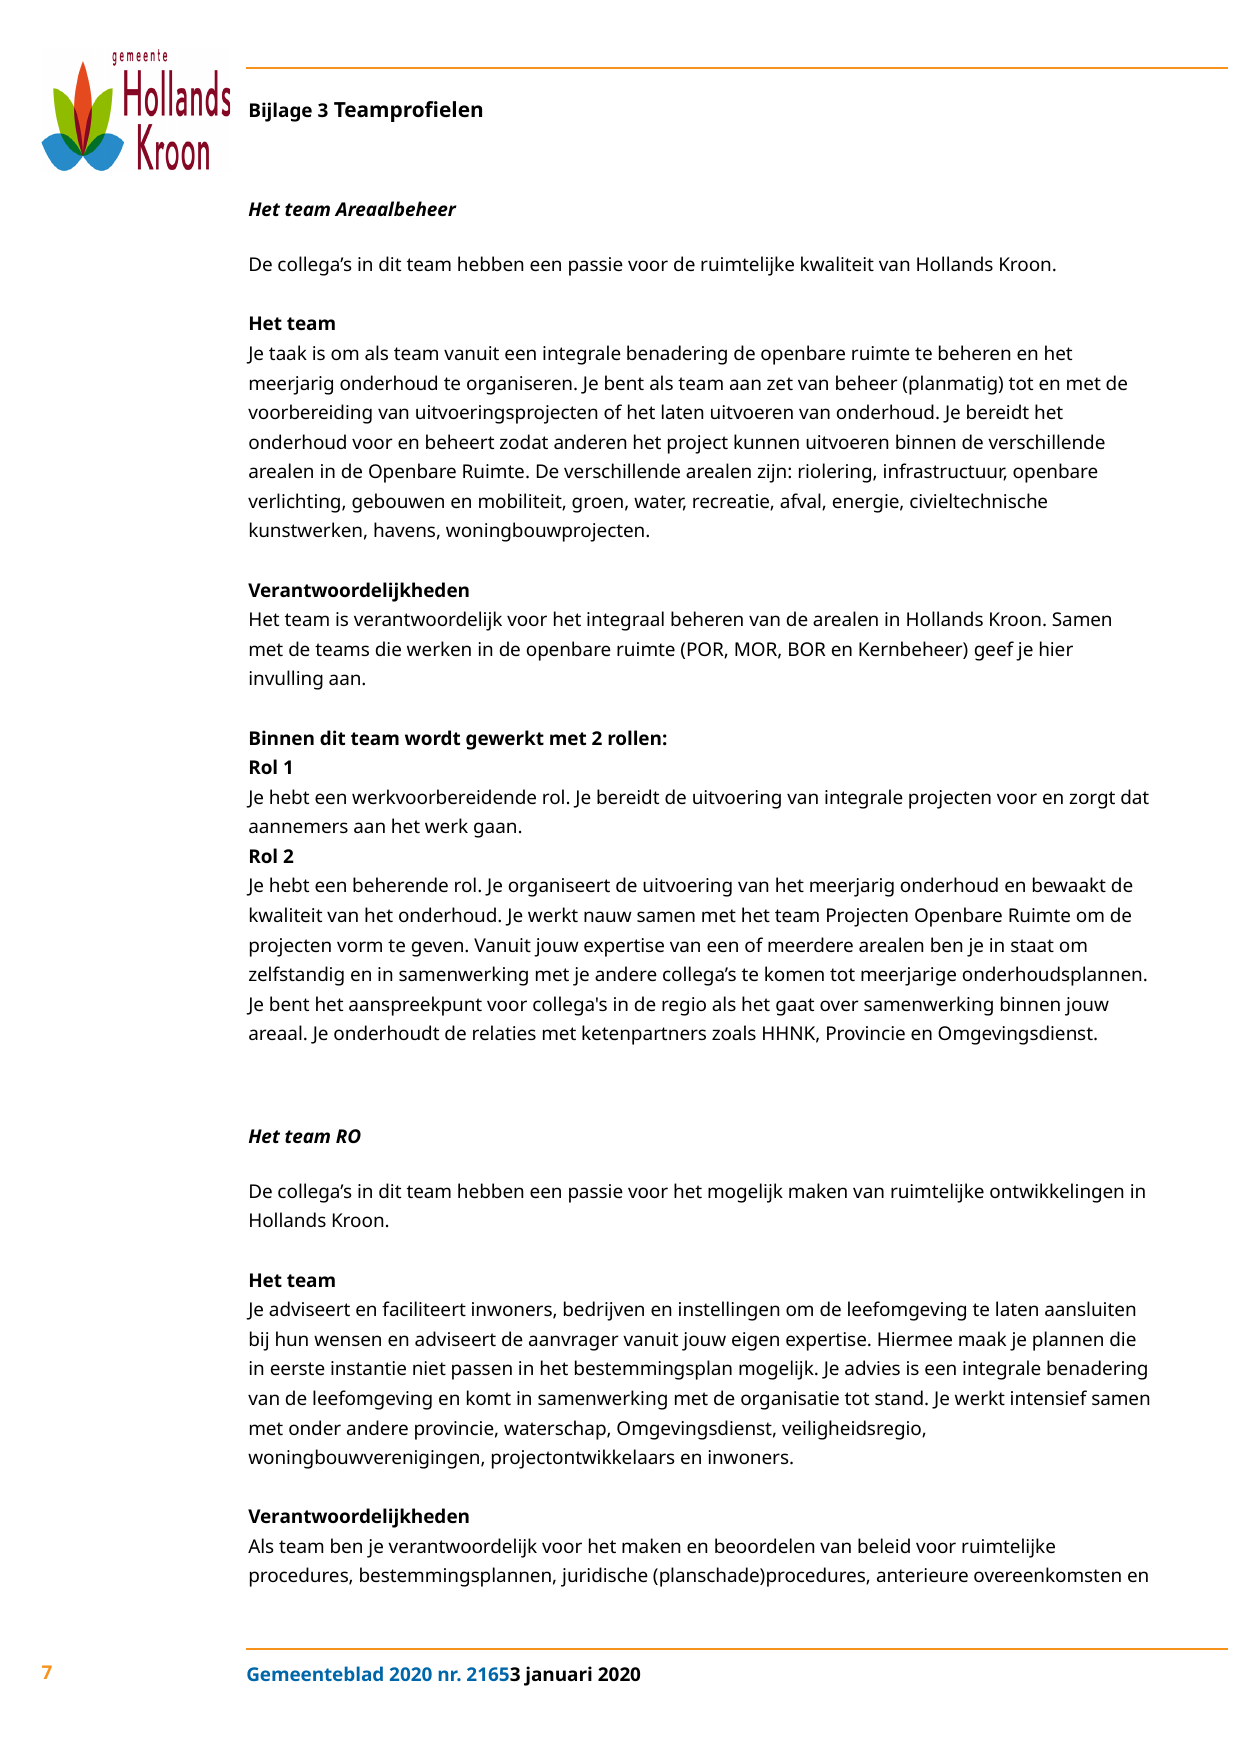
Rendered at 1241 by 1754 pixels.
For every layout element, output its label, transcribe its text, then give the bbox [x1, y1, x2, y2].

text Je hebt een werkvoorbereidende rol. Je bereidt de uitvoering van integrale projecten voor en zorgt dat aannemers aan het werk gaan. [248, 784, 1152, 839]
text Verantwoordelijkheden [248, 1503, 1152, 1529]
text Binnen dit team wordt gewerkt met 2 rollen: [248, 725, 1152, 750]
picture [41, 47, 231, 172]
text Je hebt een beherende rol. Je organiseert de uitvoering van het meerjarig onderhoud en bewaakt de kwaliteit van het onderhoud. Je werkt nauw samen met het team Projecten Openbare Ruimte om de projecten vorm te geven. Vanuit jouw expertise van een of meerdere arealen ben je in staat om zelfstandig en in samenwerking met je andere collega’s te komen tot meerjarige onderhoudsplannen. Je bent het aanspreekpunt voor collega's in de regio als het gaat over samenwerking binnen jouw areaal. Je onderhoudt de relaties met ketenpartners zoals HHNK, Provincie en Omgevingsdienst. [248, 873, 1152, 1046]
text Je adviseert en faciliteert inwoners, bedrijven en instellingen om de leefomgeving te laten aansluiten bij hun wensen en adviseert de aanvrager vanuit jouw eigen expertise. Hiermee maak je plannen die in eerste instantie niet passen in het bestemmingsplan mogelijk. Je advies is een integrale benadering van de leefomgeving en komt in samenwerking met de organisatie tot stand. Je werkt intensief samen met onder andere provincie, waterschap, Omgevingsdienst, veiligheidsregio, woningbouwverenigingen, projectontwikkelaars en inwoners. [248, 1296, 1152, 1470]
text Het team [248, 311, 1152, 336]
text De collega’s in dit team hebben een passie voor het mogelijk maken van ruimtelijke ontwikkelingen in Hollands Kroon. [248, 1178, 1152, 1233]
text Het team Areaalbeheer [248, 196, 1152, 222]
text Je taak is om als team vanuit een integrale benadering de openbare ruimte te beheren en het meerjarig onderhoud te organiseren. Je bent als team aan zet van beheer (planmatig) tot en met de voorbereiding van uitvoeringsprojecten of het laten uitvoeren van onderhoud. Je bereidt het onderhoud voor en beheert zodat anderen het project kunnen uitvoeren binnen de verschillende arealen in de Openbare Ruimte. De verschillende arealen zijn: riolering, infrastructuur, openbare verlichting, gebouwen en mobiliteit, groen, water, recreatie, afval, energie, civieltechnische kunstwerken, havens, woningbouwprojecten. [248, 340, 1152, 543]
text Rol 2 [248, 843, 1152, 869]
text Rol 1 [248, 754, 1152, 780]
text Het team is verantwoordelijk voor het integraal beheren van de arealen in Hollands Kroon. Samen met de teams die werken in de openbare ruimte (POR, MOR, BOR en Kernbeheer) geef je hier invulling aan. [248, 606, 1152, 691]
text Het team RO [248, 1123, 1152, 1148]
text Als team ben je verantwoordelijk voor het maken en beoordelen van beleid voor ruimtelijke procedures, bestemmingsplannen, juridische (planschade)procedures, anterieure overeenkomsten en [248, 1533, 1152, 1588]
text Het team [248, 1267, 1152, 1293]
text Bijlage 3 Teamprofielen [248, 95, 1152, 123]
text Verantwoordelijkheden [248, 577, 1152, 602]
text De collega’s in dit team hebben een passie voor de ruimtelijke kwaliteit van Hollands Kroon. [248, 251, 1152, 277]
